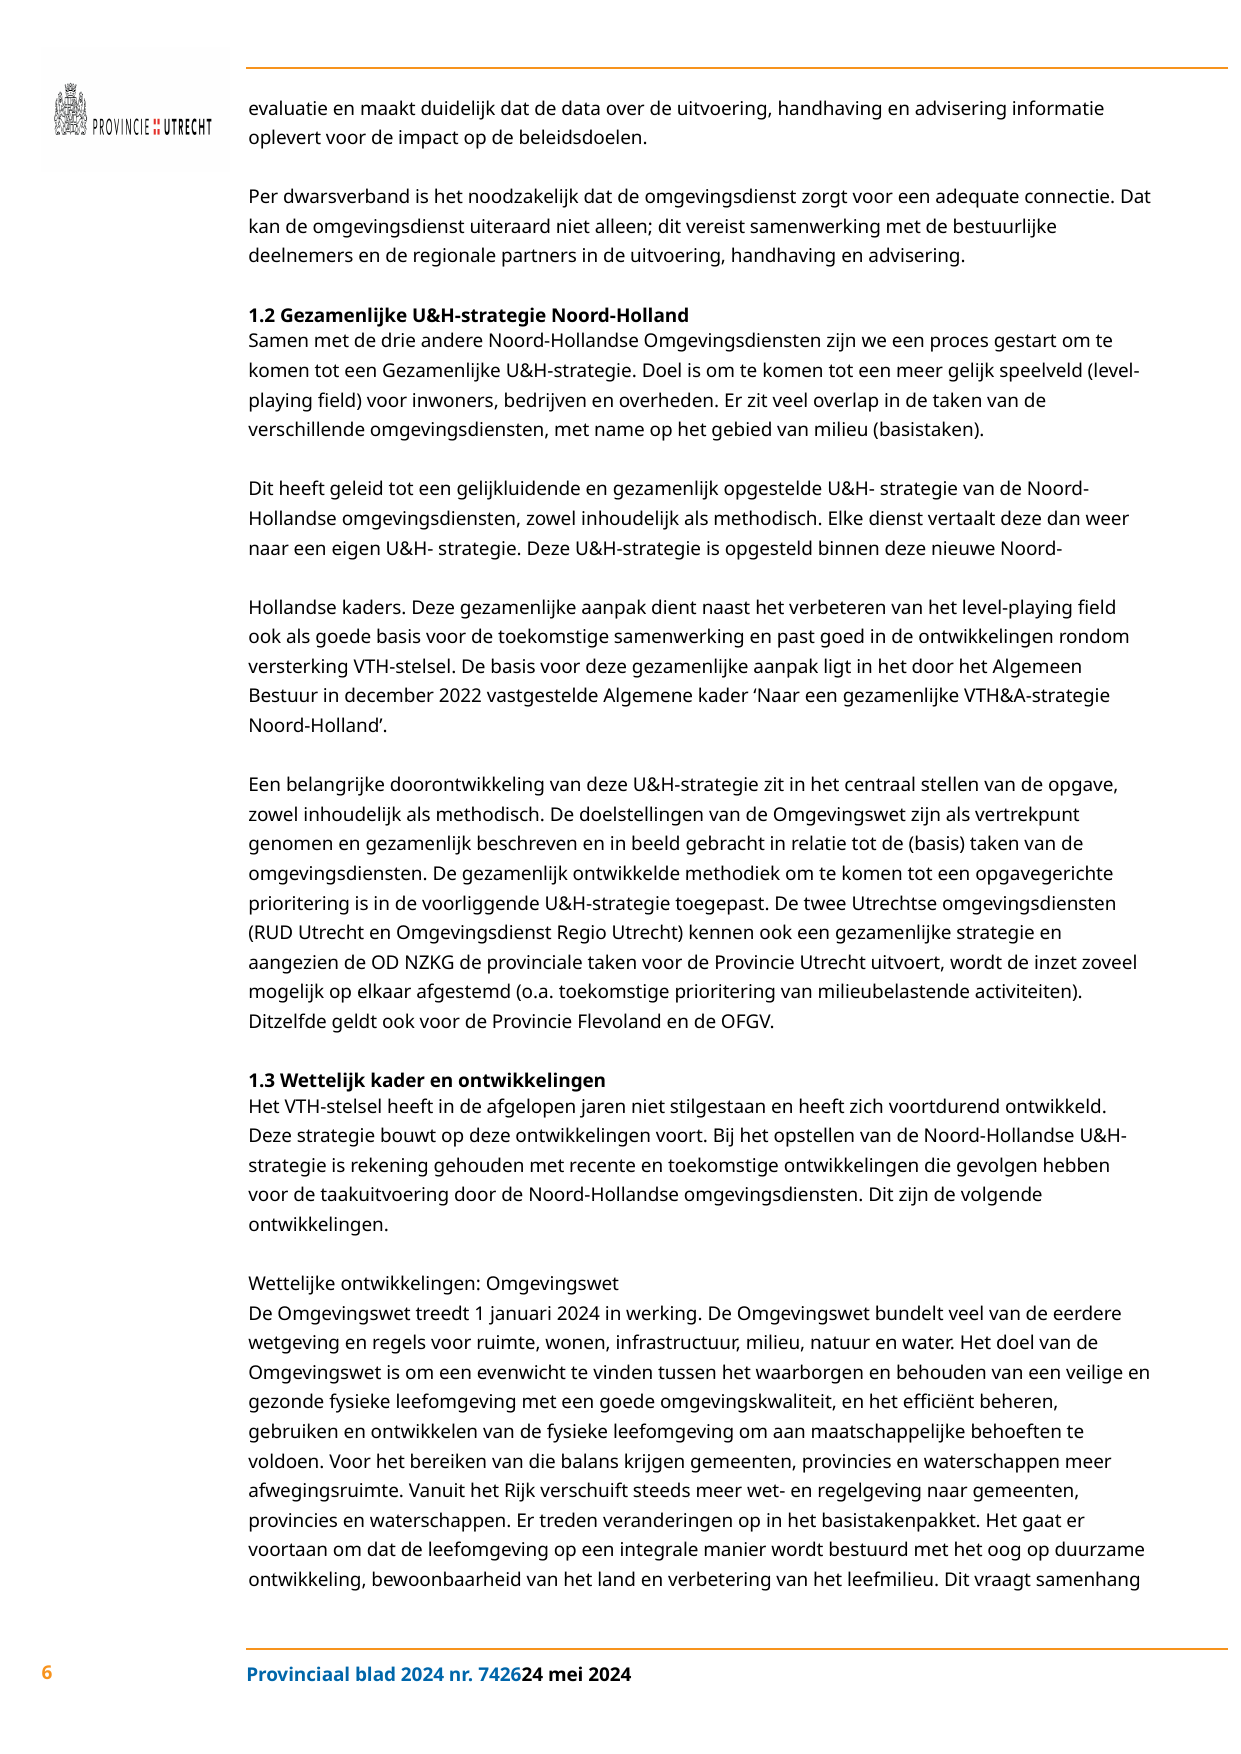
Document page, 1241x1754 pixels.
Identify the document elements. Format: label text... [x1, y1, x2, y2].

text Samen met de drie andere Noord-Hollandse Omgevingsdiensten zijn we een proces gestart om te komen tot een Gezamenlijke U&H-strategie. Doel is om te komen tot een meer gelijk speelveld (level-playing field) voor inwoners, bedrijven en overheden. Er zit veel overlap in de taken van de verschillende omgevingsdiensten, met name op het gebied van milieu (basistaken). [248, 328, 1152, 442]
picture [41, 47, 231, 172]
text Hollandse kaders. Deze gezamenlijke aanpak dient naast het verbeteren van het level-playing field ook als goede basis voor de toekomstige samenwerking en past goed in de ontwikkelingen rondom versterking VTH-stelsel. De basis voor deze gezamenlijke aanpak ligt in het door het Algemeen Bestuur in december 2022 vastgestelde Algemene kader ‘Naar een gezamenlijke VTH&A-strategie Noord-Holland’. [248, 594, 1152, 738]
text 1.2 Gezamenlijke U&H-strategie Noord-Holland [248, 302, 1152, 328]
text 1.3 Wettelijk kader en ontwikkelingen [248, 1067, 1152, 1093]
text De Omgevingswet treedt 1 januari 2024 in werking. De Omgevingswet bundelt veel van de eerdere wetgeving en regels voor ruimte, wonen, infrastructuur, milieu, natuur en water. Het doel van de Omgevingswet is om een evenwicht te vinden tussen het waarborgen en behouden van een veilige en gezonde fysieke leefomgeving met een goede omgevingskwaliteit, en het efficiënt beheren, gebruiken en ontwikkelen van de fysieke leefomgeving om aan maatschappelijke behoeften te voldoen. Voor het bereiken van die balans krijgen gemeenten, provincies en waterschappen meer afwegingsruimte. Vanuit het Rijk verschuift steeds meer wet- en regelgeving naar gemeenten, provincies en waterschappen. Er treden veranderingen op in het basistakenpakket. Het gaat er voortaan om dat de leefomgeving op een integrale manier wordt bestuurd met het oog op duurzame ontwikkeling, bewoonbaarheid van het land en verbetering van het leefmilieu. Dit vraagt samenhang [248, 1300, 1152, 1592]
text Wettelijke ontwikkelingen: Omgevingswet [248, 1270, 1152, 1296]
text Een belangrijke doorontwikkeling van deze U&H-strategie zit in het centraal stellen van de opgave, zowel inhoudelijk als methodisch. De doelstellingen van de Omgevingswet zijn als vertrekpunt genomen en gezamenlijk beschreven en in beeld gebracht in relatie tot de (basis) taken van de omgevingsdiensten. De gezamenlijk ontwikkelde methodiek om te komen tot een opgavegerichte prioritering is in de voorliggende U&H-strategie toegepast. De twee Utrechtse omgevingsdiensten (RUD Utrecht en Omgevingsdienst Regio Utrecht) kennen ook een gezamenlijke strategie en aangezien de OD NZKG de provinciale taken voor de Provincie Utrecht uitvoert, wordt de inzet zoveel mogelijk op elkaar afgestemd (o.a. toekomstige prioritering van milieubelastende activiteiten). Ditzelfde geldt ook voor de Provincie Flevoland en de OFGV. [248, 771, 1152, 1034]
text Dit heeft geleid tot een gelijkluidende en gezamenlijk opgestelde U&H- strategie van de Noord-Hollandse omgevingsdiensten, zowel inhoudelijk als methodisch. Elke dienst vertaalt deze dan weer naar een eigen U&H- strategie. Deze U&H-strategie is opgesteld binnen deze nieuwe Noord- [248, 476, 1152, 560]
text evaluatie en maakt duidelijk dat de data over de uitvoering, handhaving en advisering informatie oplevert voor de impact op de beleidsdoelen. [248, 95, 1152, 150]
text Per dwarsverband is het noodzakelijk dat de omgevingsdienst zorgt voor een adequate connectie. Dat kan de omgevingsdienst uiteraard niet alleen; dit vereist samenwerking met de bestuurlijke deelnemers en de regionale partners in de uitvoering, handhaving en advisering. [248, 183, 1152, 268]
text Het VTH-stelsel heeft in de afgelopen jaren niet stilgestaan en heeft zich voortdurend ontwikkeld. Deze strategie bouwt op deze ontwikkelingen voort. Bij het opstellen van de Noord-Hollandse U&H-strategie is rekening gehouden met recente en toekomstige ontwikkelingen die gevolgen hebben voor de taakuitvoering door de Noord-Hollandse omgevingsdiensten. Dit zijn de volgende ontwikkelingen. [248, 1093, 1152, 1237]
